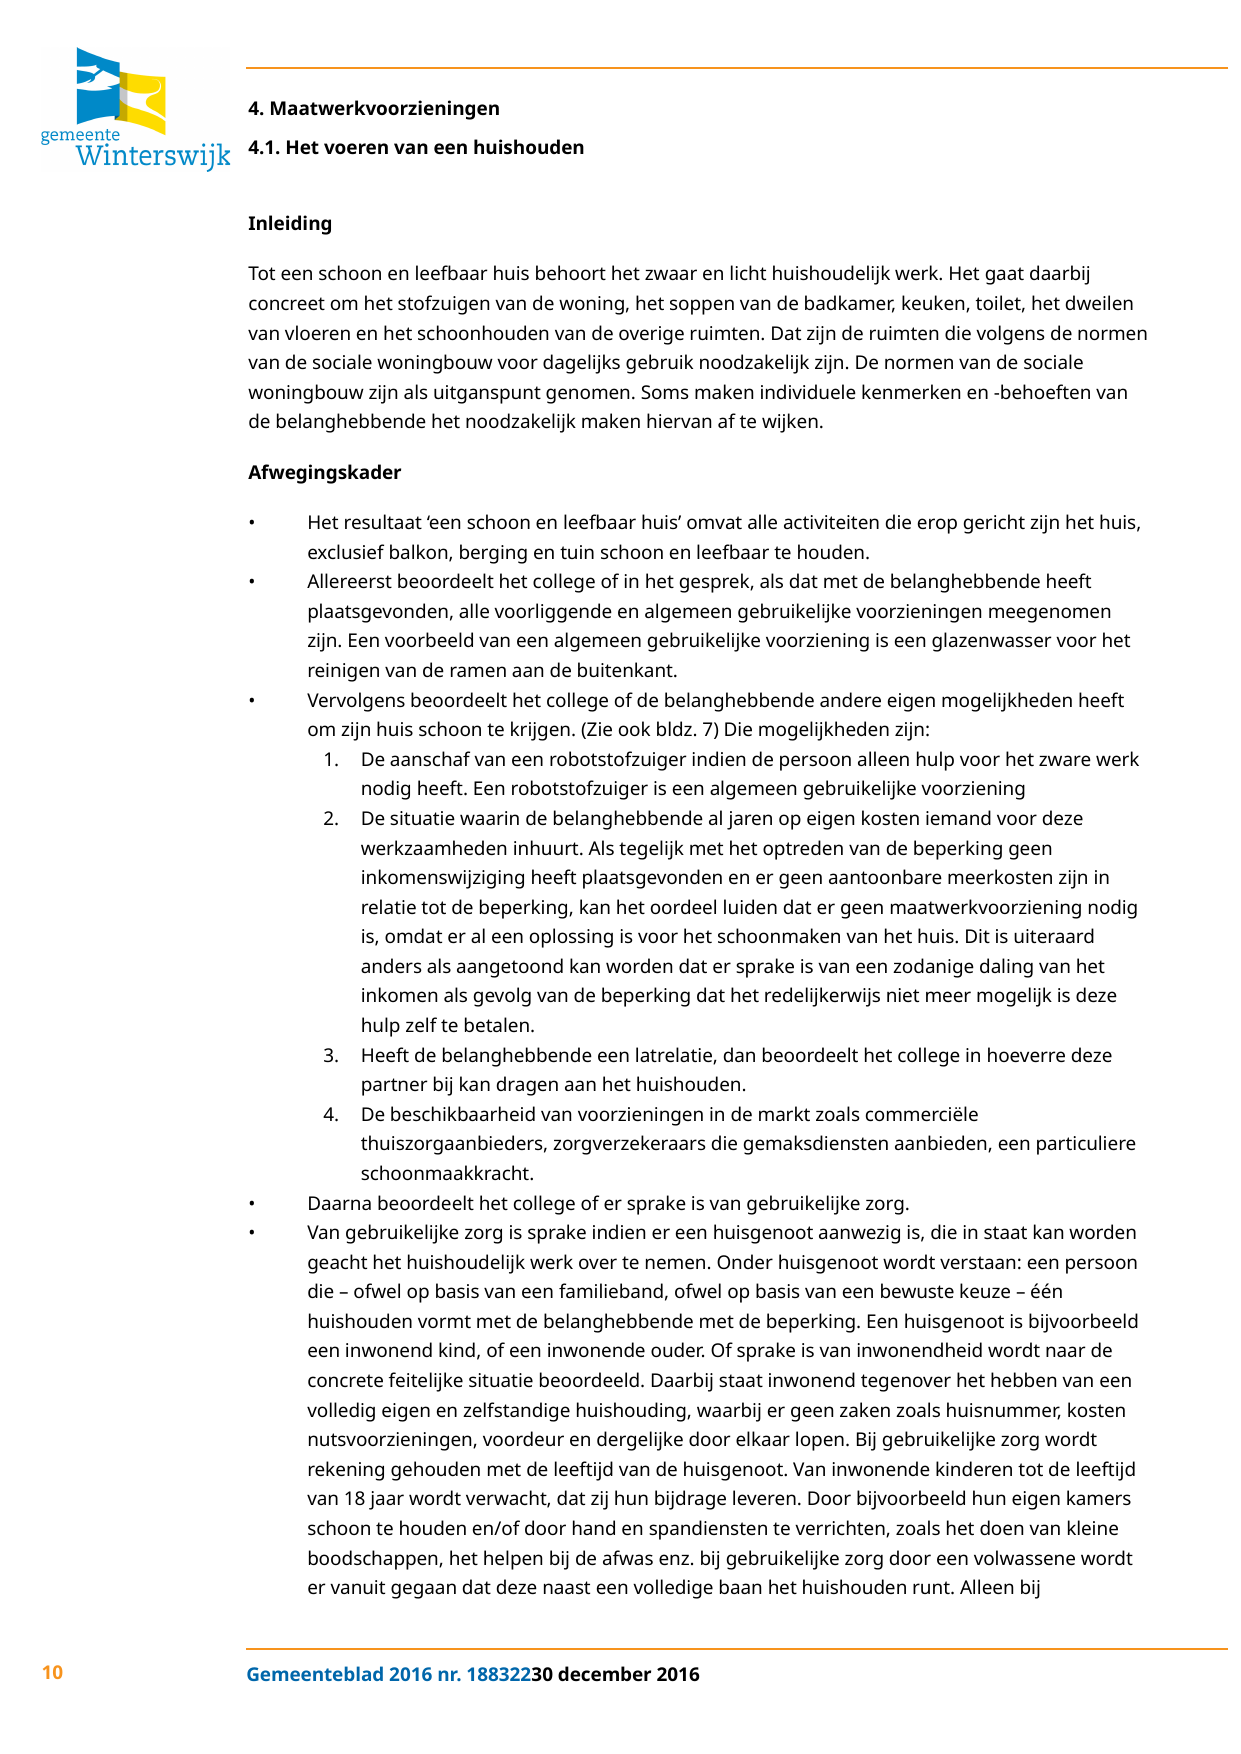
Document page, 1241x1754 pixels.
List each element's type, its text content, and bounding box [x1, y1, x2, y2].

list Allereerst beoordeelt het college of in het gesprek, als dat met de belanghebbende heeft plaatsgevonden, alle voorliggende en algemeen gebruikelijke voorzieningen meegenomen zijn. Een voorbeeld van een algemeen gebruikelijke voorziening is een glazenwasser voor het reinigen van de ramen aan de buitenkant. [248, 568, 1152, 683]
text 4. Maatwerkvoorzieningen [248, 95, 1152, 121]
text 4.1. Het voeren van een huishouden [248, 134, 1152, 160]
list Van gebruikelijke zorg is sprake indien er een huisgenoot aanwezig is, die in staat kan worden geacht het huishoudelijk werk over te nemen. Onder huisgenoot wordt verstaan: een persoon die – ofwel op basis van een familieband, ofwel op basis van een bewuste keuze – één huishouden vormt met de belanghebbende met de beperking. Een huisgenoot is bijvoorbeeld een inwonend kind, of een inwonende ouder. Of sprake is van inwonendheid wordt naar de concrete feitelijke situatie beoordeeld. Daarbij staat inwonend tegenover het hebben van een volledig eigen en zelfstandige huishouding, waarbij er geen zaken zoals huisnummer, kosten nutsvoorzieningen, voordeur en dergelijke door elkaar lopen. Bij gebruikelijke zorg wordt rekening gehouden met de leeftijd van de huisgenoot. Van inwonende kinderen tot de leeftijd van 18 jaar wordt verwacht, dat zij hun bijdrage leveren. Door bijvoorbeeld hun eigen kamers schoon te houden en/of door hand en spandiensten te verrichten, zoals het doen van kleine boodschappen, het helpen bij de afwas enz. bij gebruikelijke zorg door een volwassene wordt er vanuit gegaan dat deze naast een volledige baan het huishouden runt. Alleen bij [248, 1219, 1152, 1600]
text Tot een schoon en leefbaar huis behoort het zwaar en licht huishoudelijk werk. Het gaat daarbij concreet om het stofzuigen van de woning, het soppen van de badkamer, keuken, toilet, het dweilen van vloeren en het schoonhouden van de overige ruimten. Dat zijn de ruimten die volgens de normen van de sociale woningbouw voor dagelijks gebruik noodzakelijk zijn. De normen van de sociale woningbouw zijn als uitganspunt genomen. Soms maken individuele kenmerken en -behoeften van de belanghebbende het noodzakelijk maken hiervan af te wijken. [248, 261, 1152, 434]
list De beschikbaarheid van voorzieningen in de markt zoals commerciële thuiszorgaanbieders, zorgverzekeraars die gemaksdiensten aanbieden, een particuliere schoonmaakkracht. [323, 1101, 1152, 1186]
text Inleiding [248, 210, 1152, 236]
list Heeft de belanghebbende een latrelatie, dan beoordeelt het college in hoeverre deze partner bij kan dragen aan het huishouden. [323, 1042, 1152, 1097]
list Vervolgens beoordeelt het college of de belanghebbende andere eigen mogelijkheden heeft om zijn huis schoon te krijgen. (Zie ook bldz. 7) Die mogelijkheden zijn: [248, 687, 1152, 742]
list De situatie waarin de belanghebbende al jaren op eigen kosten iemand voor deze werkzaamheden inhuurt. Als tegelijk met het optreden van de beperking geen inkomenswijziging heeft plaatsgevonden en er geen aantoonbare meerkosten zijn in relatie tot de beperking, kan het oordeel luiden dat er geen maatwerkvoorziening nodig is, omdat er al een oplossing is voor het schoonmaken van het huis. Dit is uiteraard anders als aangetoond kan worden dat er sprake is van een zodanige daling van het inkomen als gevolg van de beperking dat het redelijkerwijs niet meer mogelijk is deze hulp zelf te betalen. [323, 805, 1152, 1038]
picture [41, 47, 231, 172]
list Het resultaat ‘een schoon en leefbaar huis’ omvat alle activiteiten die erop gericht zijn het huis, exclusief balkon, berging en tuin schoon en leefbaar te houden. [248, 509, 1152, 565]
list De aanschaf van een robotstofzuiger indien de persoon alleen hulp voor het zware werk nodig heeft. Een robotstofzuiger is een algemeen gebruikelijke voorziening [323, 746, 1152, 801]
picture [225, 153, 231, 162]
list Daarna beoordeelt het college of er sprake is van gebruikelijke zorg. [248, 1190, 1152, 1216]
text Afwegingskader [248, 459, 1152, 485]
